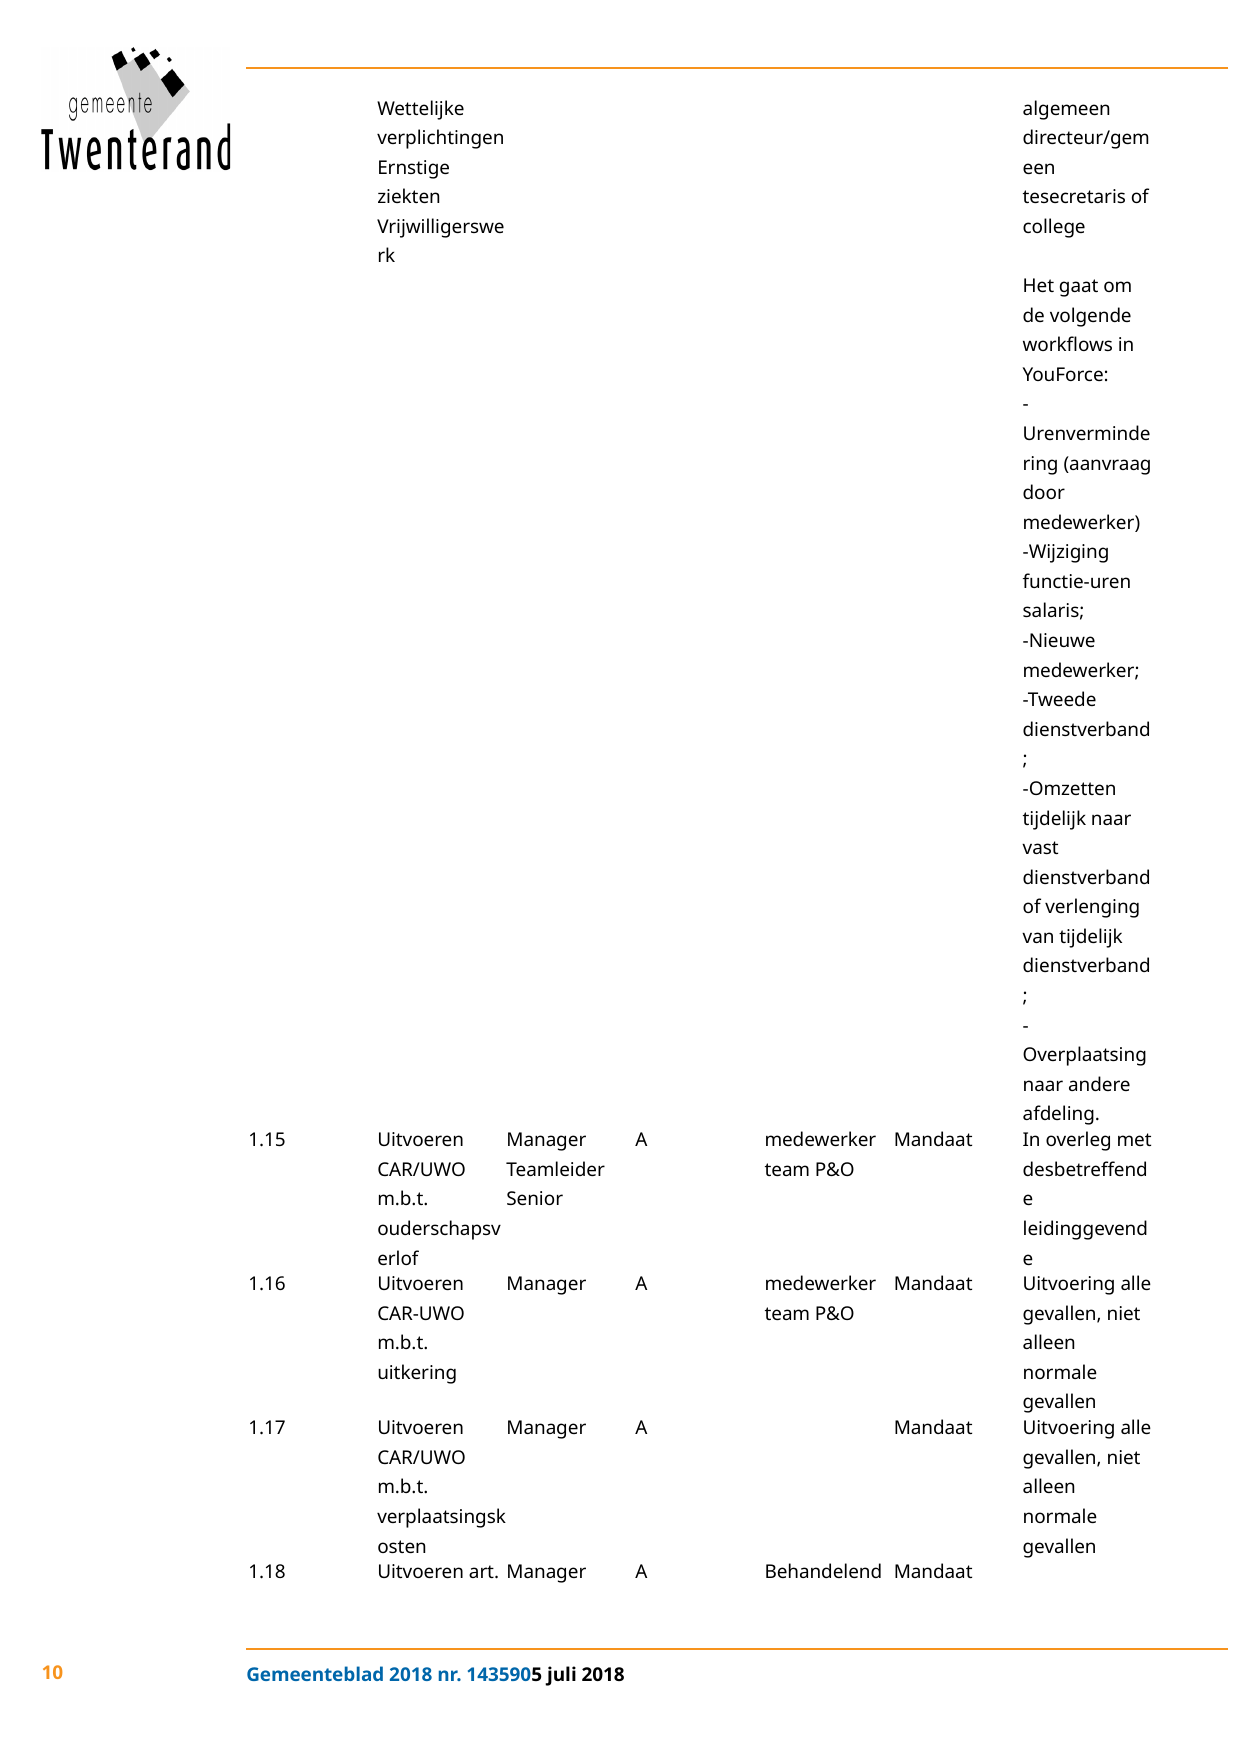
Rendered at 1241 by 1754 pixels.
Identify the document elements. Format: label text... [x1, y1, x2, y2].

table_cell medewerker team P&O [764, 1270, 893, 1414]
table_cell [764, 1415, 893, 1558]
table_cell Mandaat [894, 1270, 1022, 1414]
table_cell Mandaat [894, 1415, 1022, 1558]
table_cell Mandaat [894, 1559, 1022, 1584]
table_cell 1.15 [248, 1126, 377, 1270]
table_cell [635, 95, 764, 1126]
table_cell Mandaat [894, 1126, 1022, 1270]
table_cell algemeen directeur/gemeen tesecretaris of college Het gaat om de volgende workflows in YouForce: -Urenvermindering (aanvraag door medewerker) -Wijziging functie-uren salaris; -Nieuwe medewerker; -Tweede dienstverband; -Omzetten tijdelijk naar vast dienstverband of verlenging van tijdelijk dienstverband; -Overplaatsing naar andere afdeling. [1023, 95, 1152, 1126]
table_cell Uitvoeren CAR-UWO m.b.t. uitkering [377, 1270, 506, 1414]
table_cell [248, 95, 377, 1126]
table_cell Wettelijke verplichtingen Ernstige ziekten Vrijwilligerswerk [377, 95, 506, 1126]
table_cell Manager [506, 1559, 635, 1584]
table_cell In overleg met desbetreffende leidinggevende [1023, 1126, 1152, 1270]
table_cell 1.17 [248, 1415, 377, 1558]
table_cell Manager [506, 1270, 635, 1414]
table_cell [506, 95, 635, 1126]
table_cell Behandelend [764, 1559, 893, 1584]
table_cell medewerker team P&O [764, 1126, 893, 1270]
table_cell A [635, 1126, 764, 1270]
table_cell A [635, 1270, 764, 1414]
picture [41, 47, 231, 172]
table_cell 1.18 [248, 1559, 377, 1584]
table_cell A [635, 1415, 764, 1558]
table_cell Manager [506, 1415, 635, 1558]
table_cell Manager Teamleider Senior [506, 1126, 635, 1270]
table_cell Uitvoering alle gevallen, niet alleen normale gevallen [1023, 1270, 1152, 1414]
table_cell Uitvoeren CAR/UWO m.b.t. verplaatsingskosten [377, 1415, 506, 1558]
table_cell A [635, 1559, 764, 1584]
table_cell [894, 95, 1022, 1126]
table_cell Uitvoeren CAR/UWO m.b.t. ouderschapsverlof [377, 1126, 506, 1270]
table_cell 1.16 [248, 1270, 377, 1414]
table_cell Uitvoering alle gevallen, niet alleen normale gevallen [1023, 1415, 1152, 1558]
table_cell [1023, 1559, 1152, 1584]
table_cell [764, 95, 893, 1126]
table_cell Uitvoeren art. [377, 1559, 506, 1584]
